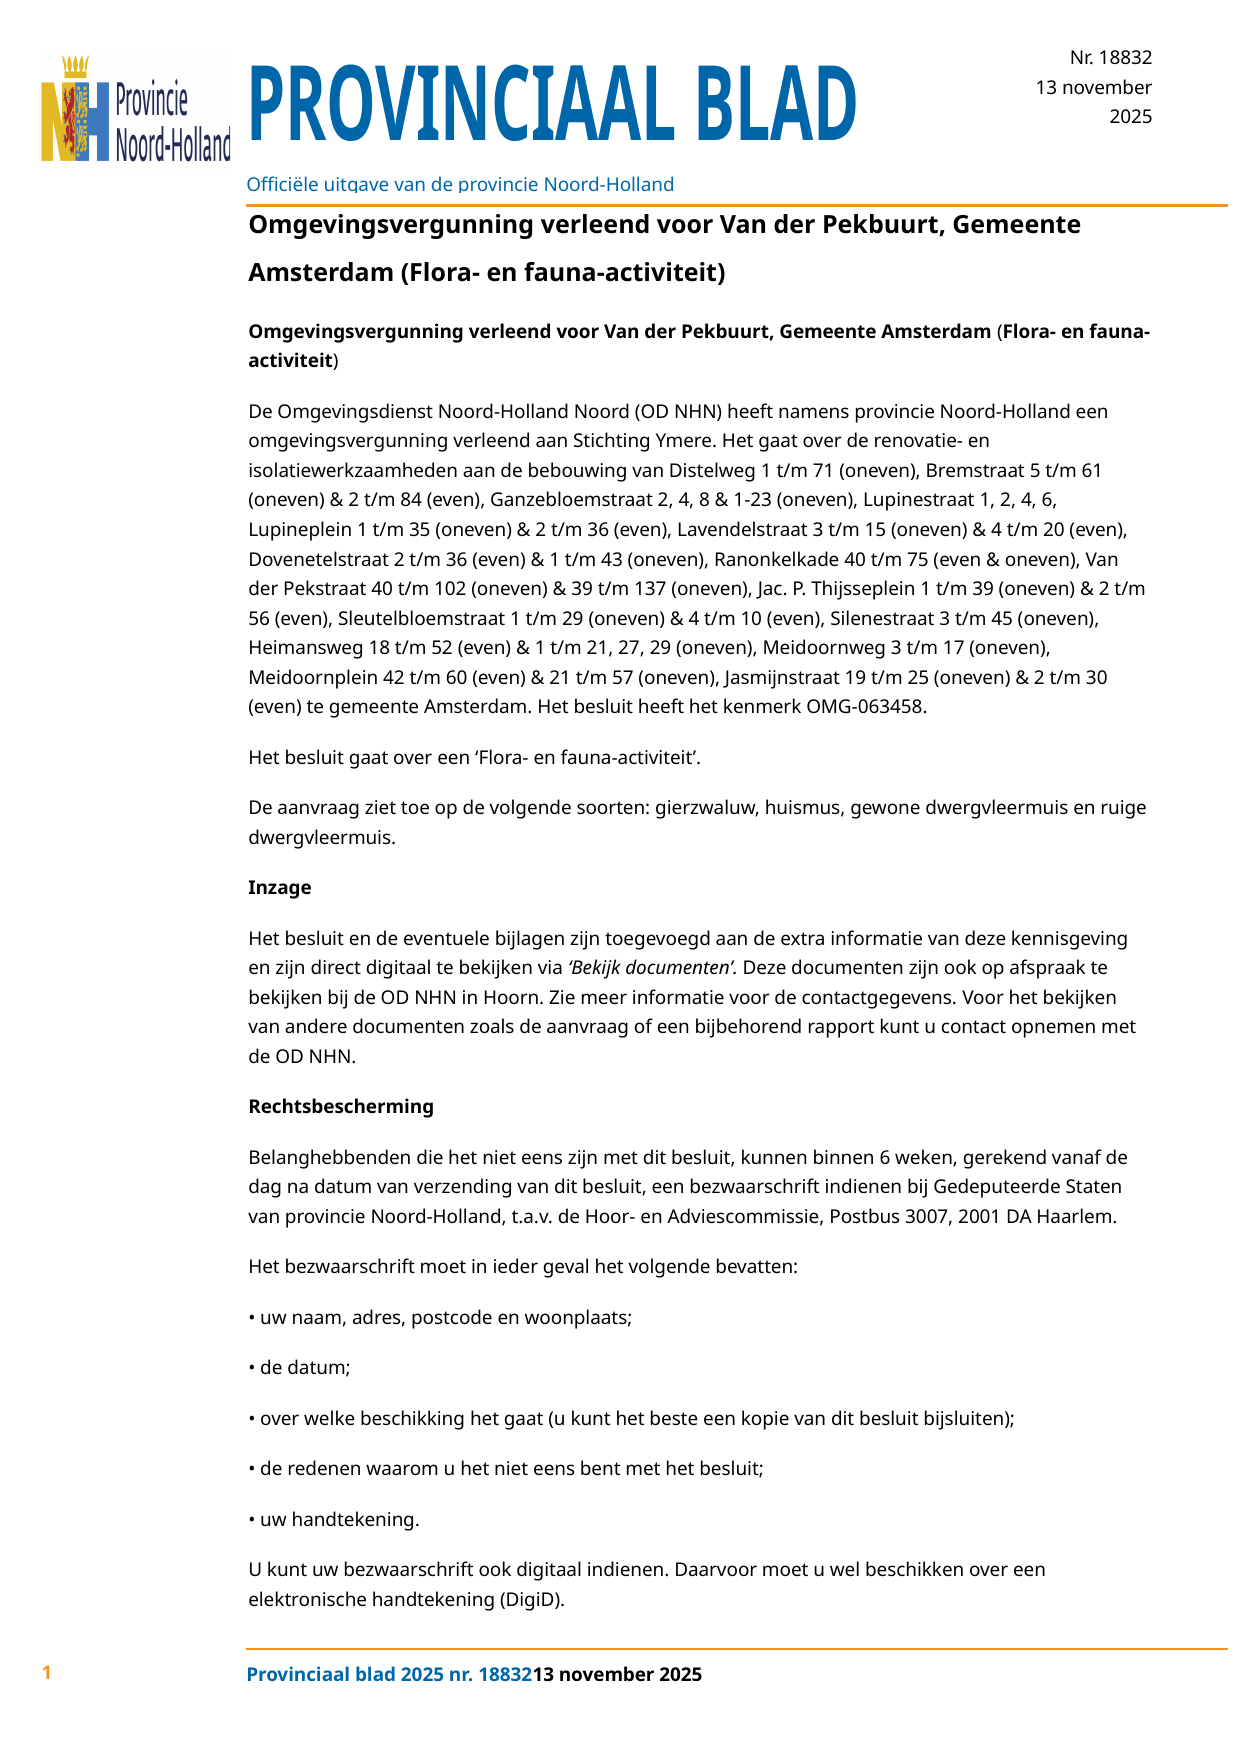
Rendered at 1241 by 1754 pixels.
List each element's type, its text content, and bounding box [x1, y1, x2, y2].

text Rechtsbescherming [248, 1094, 1152, 1119]
text Het besluit en de eventuele bijlagen zijn toegevoegd aan de extra informatie van deze kennisgeving en zijn direct digitaal te bekijken via ‘Bekijk documenten’. Deze documenten zijn ook op afspraak te bekijken bij de OD NHN in Hoorn. Zie meer informatie voor de contactgegevens. Voor het bekijken van andere documenten zoals de aanvraag of een bijbehorend rapport kunt u contact opnemen met de OD NHN. [248, 925, 1152, 1069]
text • de datum; [248, 1354, 1152, 1380]
text Het besluit gaat over een ‘Flora- en fauna-activiteit’. [248, 744, 1152, 770]
text • de redenen waarom u het niet eens bent met het besluit; [248, 1455, 1152, 1481]
text • uw naam, adres, postcode en woonplaats; [248, 1304, 1152, 1330]
text • uw handtekening. [248, 1506, 1152, 1532]
text Belanghebbenden die het niet eens zijn met dit besluit, kunnen binnen 6 weken, gerekend vanaf de dag na datum van verzending van dit besluit, een bezwaarschrift indienen bij Gedeputeerde Staten van provincie Noord-Holland, t.a.v. de Hoor- en Adviescommissie, Postbus 3007, 2001 DA Haarlem. [248, 1144, 1152, 1229]
text Omgevingsvergunning verleend voor Van der Pekbuurt, Gemeente Amsterdam (Flora- en fauna-activiteit) [248, 318, 1152, 373]
text De Omgevingsdienst Noord-Holland Noord (OD NHN) heeft namens provincie Noord-Holland een omgevingsvergunning verleend aan Stichting Ymere. Het gaat over de renovatie- en isolatiewerkzaamheden aan de bebouwing van Distelweg 1 t/m 71 (oneven), Bremstraat 5 t/m 61 (oneven) & 2 t/m 84 (even), Ganzebloemstraat 2, 4, 8 & 1-23 (oneven), Lupinestraat 1, 2, 4, 6, Lupineplein 1 t/m 35 (oneven) & 2 t/m 36 (even), Lavendelstraat 3 t/m 15 (oneven) & 4 t/m 20 (even), Dovenetelstraat 2 t/m 36 (even) & 1 t/m 43 (oneven), Ranonkelkade 40 t/m 75 (even & oneven), Van der Pekstraat 40 t/m 102 (oneven) & 39 t/m 137 (oneven), Jac. P. Thijsseplein 1 t/m 39 (oneven) & 2 t/m 56 (even), Sleutelbloemstraat 1 t/m 29 (oneven) & 4 t/m 10 (even), Silenestraat 3 t/m 45 (oneven), Heimansweg 18 t/m 52 (even) & 1 t/m 21, 27, 29 (oneven), Meidoornweg 3 t/m 17 (oneven), Meidoornplein 42 t/m 60 (even) & 21 t/m 57 (oneven), Jasmijnstraat 19 t/m 25 (oneven) & 2 t/m 30 (even) te gemeente Amsterdam. Het besluit heeft het kenmerk OMG-063458. [248, 398, 1152, 719]
text De aanvraag ziet toe op de volgende soorten: gierzwaluw, huismus, gewone dwergvleermuis en ruige dwergvleermuis. [248, 794, 1152, 850]
text U kunt uw bezwaarschrift ook digitaal indienen. Daarvoor moet u wel beschikken over een elektronische handtekening (DigiD). [248, 1556, 1152, 1612]
text Het bezwaarschrift moet in ieder geval het volgende bevatten: [248, 1254, 1152, 1279]
text Inzage [248, 874, 1152, 900]
text Omgevingsvergunning verleend voor Van der Pekbuurt, Gemeente Amsterdam (Flora- en fauna-activiteit) [248, 207, 1152, 288]
picture [41, 47, 231, 172]
text • over welke beschikking het gaat (u kunt het beste een kopie van dit besluit bijsluiten); [248, 1405, 1152, 1431]
